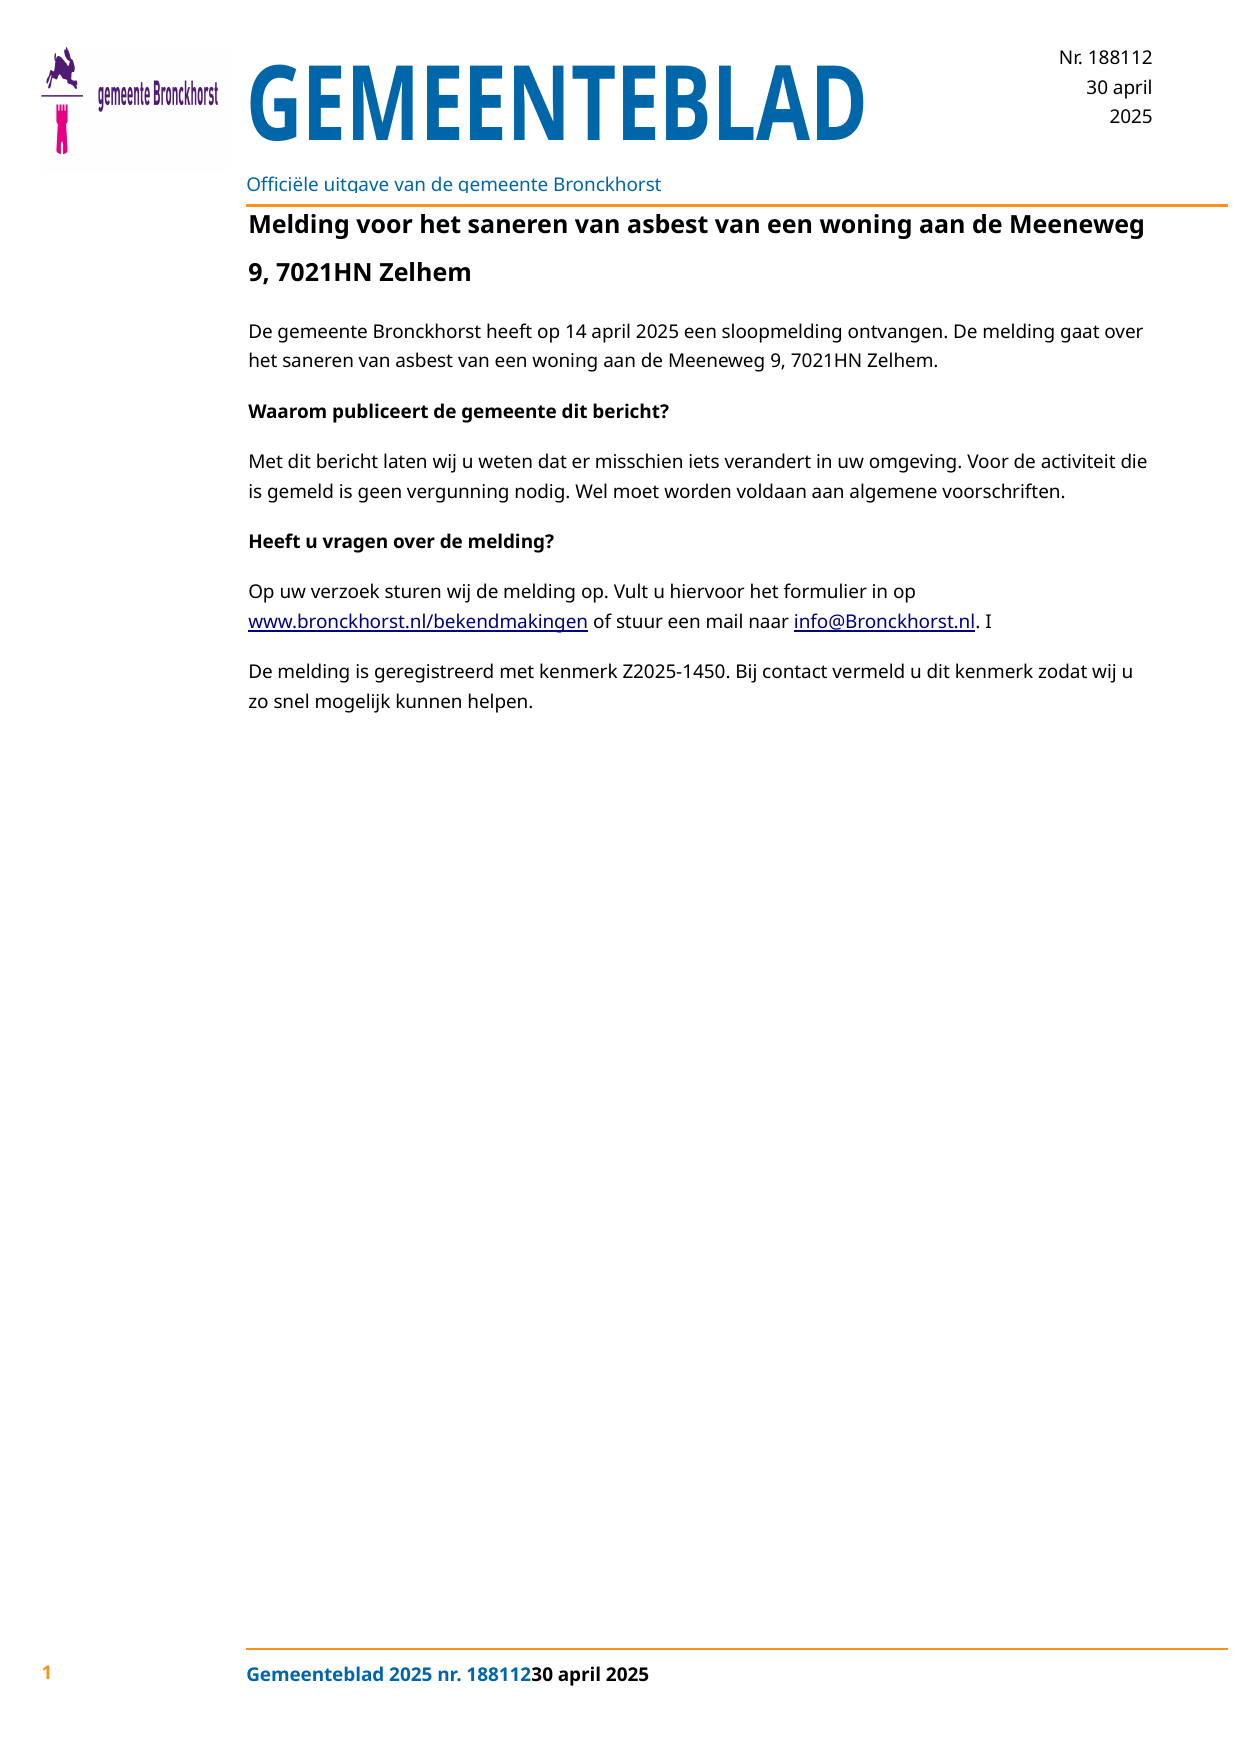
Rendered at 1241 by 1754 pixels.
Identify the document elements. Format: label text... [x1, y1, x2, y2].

picture [41, 47, 231, 172]
text Op uw verzoek sturen wij de melding op. Vult u hiervoor het formulier in op www.bronckhorst.nl/bekendmakingen of stuur een mail naar info@Bronckhorst.nl. I [248, 579, 1152, 634]
text De gemeente Bronckhorst heeft op 14 april 2025 een sloopmelding ontvangen. De melding gaat over het saneren van asbest van een woning aan de Meeneweg 9, 7021HN Zelhem. [248, 318, 1152, 373]
text Heeft u vragen over de melding? [248, 528, 1152, 554]
text Waarom publiceert de gemeente dit bericht? [248, 398, 1152, 424]
text Melding voor het saneren van asbest van een woning aan de Meeneweg 9, 7021HN Zelhem [248, 207, 1152, 288]
text De melding is geregistreerd met kenmerk Z2025-1450. Bij contact vermeld u dit kenmerk zodat wij u zo snel mogelijk kunnen helpen. [248, 659, 1152, 714]
text Met dit bericht laten wij u weten dat er misschien iets verandert in uw omgeving. Voor de activiteit die is gemeld is geen vergunning nodig. Wel moet worden voldaan aan algemene voorschriften. [248, 448, 1152, 504]
